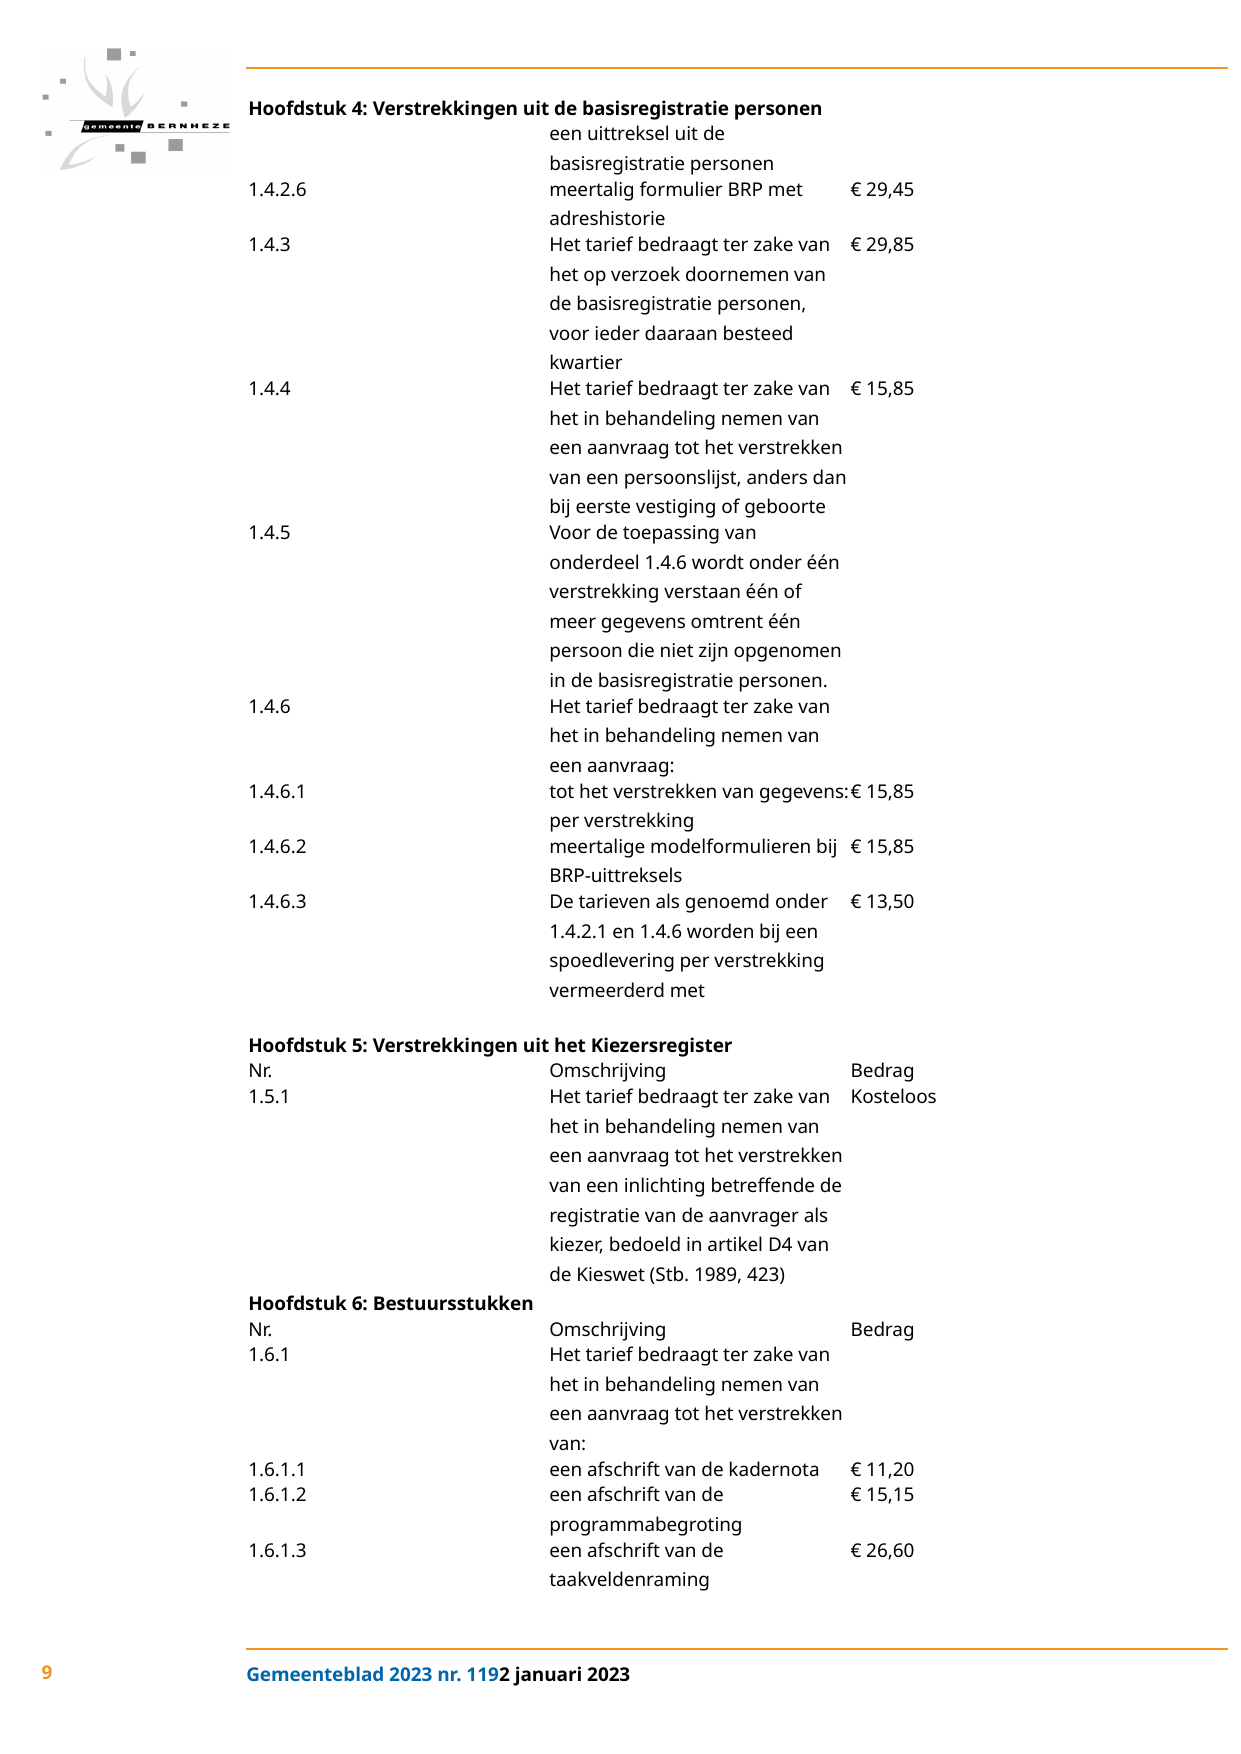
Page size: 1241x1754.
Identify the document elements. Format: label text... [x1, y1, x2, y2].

table_cell een afschrift van de kadernota [549, 1456, 850, 1482]
table_cell Kosteloos [850, 1084, 1152, 1287]
table_cell tot het verstrekken van gegevens: per verstrekking [549, 778, 850, 833]
table_cell 1.6.1.3 [248, 1537, 549, 1592]
table_cell 1.4.6.1 [248, 778, 549, 833]
table_cell 1.4.4 [248, 375, 549, 519]
table_cell Het tarief bedraagt ter zake van het in behandeling nemen van een aanvraag tot het verstrekken van een persoonslijst, anders dan bij eerste vestiging of geboorte [549, 375, 850, 519]
table_cell € 15,15 [850, 1482, 1152, 1537]
table_cell meertalige modelformulieren bij BRP-uittreksels [549, 833, 850, 888]
table_cell € 15,85 [850, 833, 1152, 888]
table_cell 1.6.1.1 [248, 1456, 549, 1482]
table_cell Omschrijving [549, 1058, 850, 1083]
table_cell Het tarief bedraagt ter zake van het in behandeling nemen van een aanvraag tot het verstrekken van: [549, 1341, 850, 1456]
table_cell Voor de toepassing van onderdeel 1.4.6 wordt onder één verstrekking verstaan één of meer gegevens omtrent één persoon die niet zijn opgenomen in de basisregistratie personen. [549, 519, 850, 693]
table_cell [850, 693, 1152, 778]
table_cell [248, 121, 549, 176]
table_header Hoofdstuk 5: Verstrekkingen uit het Kiezersregister [248, 1032, 850, 1058]
table_cell een afschrift van de taakveldenraming [549, 1537, 850, 1592]
table_cell [248, 1003, 549, 1029]
table_cell 1.6.1.2 [248, 1482, 549, 1537]
table_cell 1.4.5 [248, 519, 549, 693]
table_cell Het tarief bedraagt ter zake van het in behandeling nemen van een aanvraag: [549, 693, 850, 778]
table_header [850, 1290, 1152, 1316]
table_cell 1.4.6 [248, 693, 549, 778]
table_cell [850, 121, 1152, 176]
table_cell 1.5.1 [248, 1084, 549, 1287]
table_cell een afschrift van de programmabegroting [549, 1482, 850, 1537]
table_cell € 11,20 [850, 1456, 1152, 1482]
table_header Hoofdstuk 4: Verstrekkingen uit de basisregistratie personen [248, 95, 1152, 121]
table_cell 1.4.6.2 [248, 833, 549, 888]
table_cell Bedrag [850, 1316, 1152, 1341]
table_cell Omschrijving [549, 1316, 850, 1341]
table_cell € 13,50 [850, 889, 1152, 1003]
table_cell 1.4.6.3 [248, 889, 549, 1003]
table_cell Het tarief bedraagt ter zake van het op verzoek doornemen van de basisregistratie personen, voor ieder daaraan besteed kwartier [549, 231, 850, 375]
table_cell € 29,45 [850, 176, 1152, 231]
table_header Hoofdstuk 6: Bestuursstukken [248, 1290, 850, 1316]
table_cell € 26,60 [850, 1537, 1152, 1592]
table_cell Nr. [248, 1058, 549, 1083]
table_cell 1.4.3 [248, 231, 549, 375]
table_cell € 15,85 [850, 375, 1152, 519]
table_cell Nr. [248, 1316, 549, 1341]
table_header [850, 1032, 1152, 1058]
table_cell 1.6.1 [248, 1341, 549, 1456]
table_cell een uittreksel uit de basisregistratie personen [549, 121, 850, 176]
table_cell De tarieven als genoemd onder 1.4.2.1 en 1.4.6 worden bij een spoedlevering per verstrekking vermeerderd met [549, 889, 850, 1003]
picture [41, 47, 231, 172]
table_cell [850, 1341, 1152, 1456]
table_cell [549, 1003, 850, 1029]
table_cell 1.4.2.6 [248, 176, 549, 231]
table_cell Bedrag [850, 1058, 1152, 1083]
table_cell € 15,85 [850, 778, 1152, 833]
table_cell € 29,85 [850, 231, 1152, 375]
table_cell [850, 1003, 1152, 1029]
table_cell meertalig formulier BRP met adreshistorie [549, 176, 850, 231]
table_cell [850, 519, 1152, 693]
table_cell Het tarief bedraagt ter zake van het in behandeling nemen van een aanvraag tot het verstrekken van een inlichting betreffende de registratie van de aanvrager als kiezer, bedoeld in artikel D4 van de Kieswet (Stb. 1989, 423) [549, 1084, 850, 1287]
